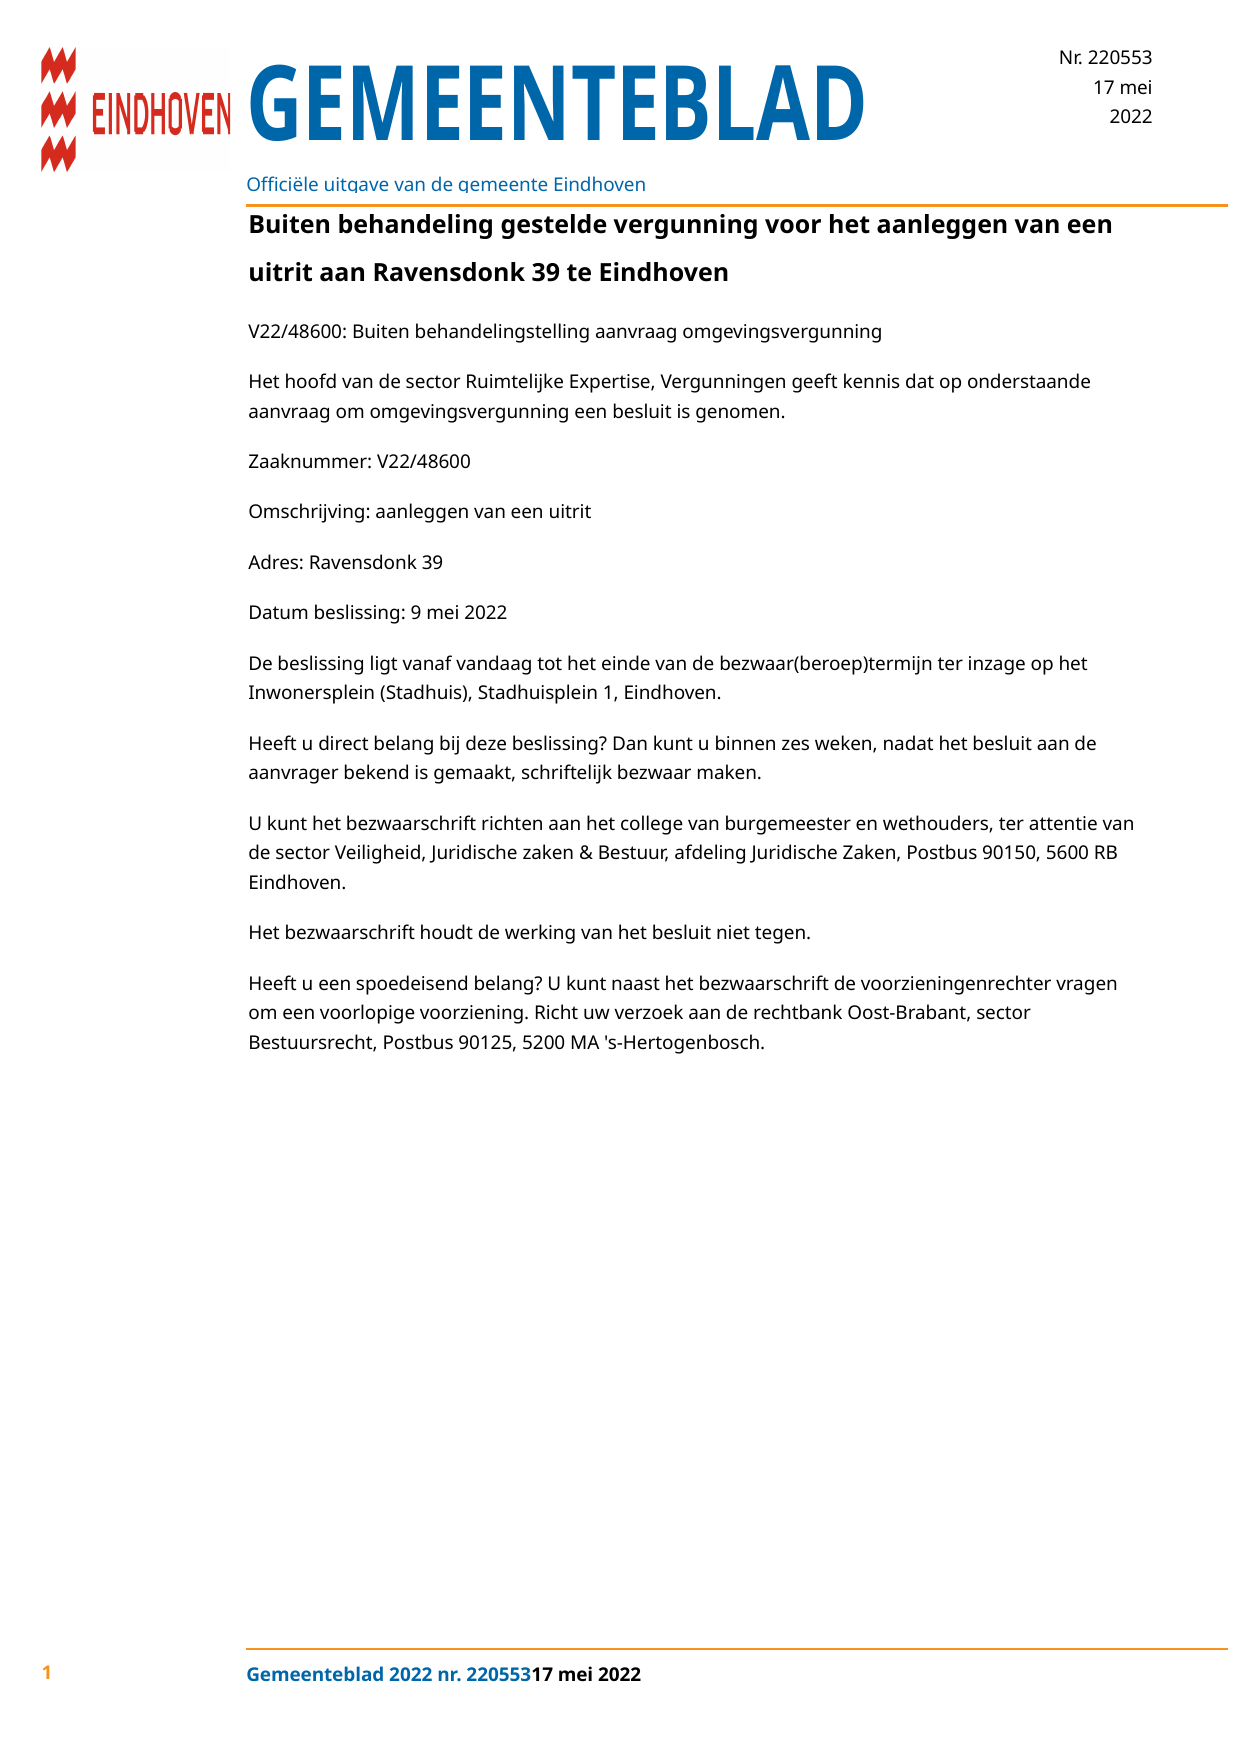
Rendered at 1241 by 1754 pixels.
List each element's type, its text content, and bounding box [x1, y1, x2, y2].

text Heeft u direct belang bij deze beslissing? Dan kunt u binnen zes weken, nadat het besluit aan de aanvrager bekend is gemaakt, schriftelijk bezwaar maken. [248, 730, 1152, 785]
text Het bezwaarschrift houdt de werking van het besluit niet tegen. [248, 919, 1152, 945]
picture [41, 47, 231, 172]
text V22/48600: Buiten behandelingstelling aanvraag omgevingsvergunning [248, 318, 1152, 344]
text Heeft u een spoedeisend belang? U kunt naast het bezwaarschrift de voorzieningenrechter vragen om een voorlopige voorziening. Richt uw verzoek aan de rechtbank Oost-Brabant, sector Bestuursrecht, Postbus 90125, 5200 MA 's-Hertogenbosch. [248, 970, 1152, 1055]
text U kunt het bezwaarschrift richten aan het college van burgemeester en wethouders, ter attentie van de sector Veiligheid, Juridische zaken & Bestuur, afdeling Juridische Zaken, Postbus 90150, 5600 RB Eindhoven. [248, 810, 1152, 895]
text Datum beslissing: 9 mei 2022 [248, 599, 1152, 625]
text Het hoofd van de sector Ruimtelijke Expertise, Vergunningen geeft kennis dat op onderstaande aanvraag om omgevingsvergunning een besluit is genomen. [248, 368, 1152, 424]
text De beslissing ligt vanaf vandaag tot het einde van de bezwaar(beroep)termijn ter inzage op het Inwonersplein (Stadhuis), Stadhuisplein 1, Eindhoven. [248, 650, 1152, 705]
text Adres: Ravensdonk 39 [248, 549, 1152, 575]
text Zaaknummer: V22/48600 [248, 448, 1152, 474]
text Buiten behandeling gestelde vergunning voor het aanleggen van een uitrit aan Ravensdonk 39 te Eindhoven [248, 207, 1152, 288]
text Omschrijving: aanleggen van een uitrit [248, 499, 1152, 524]
